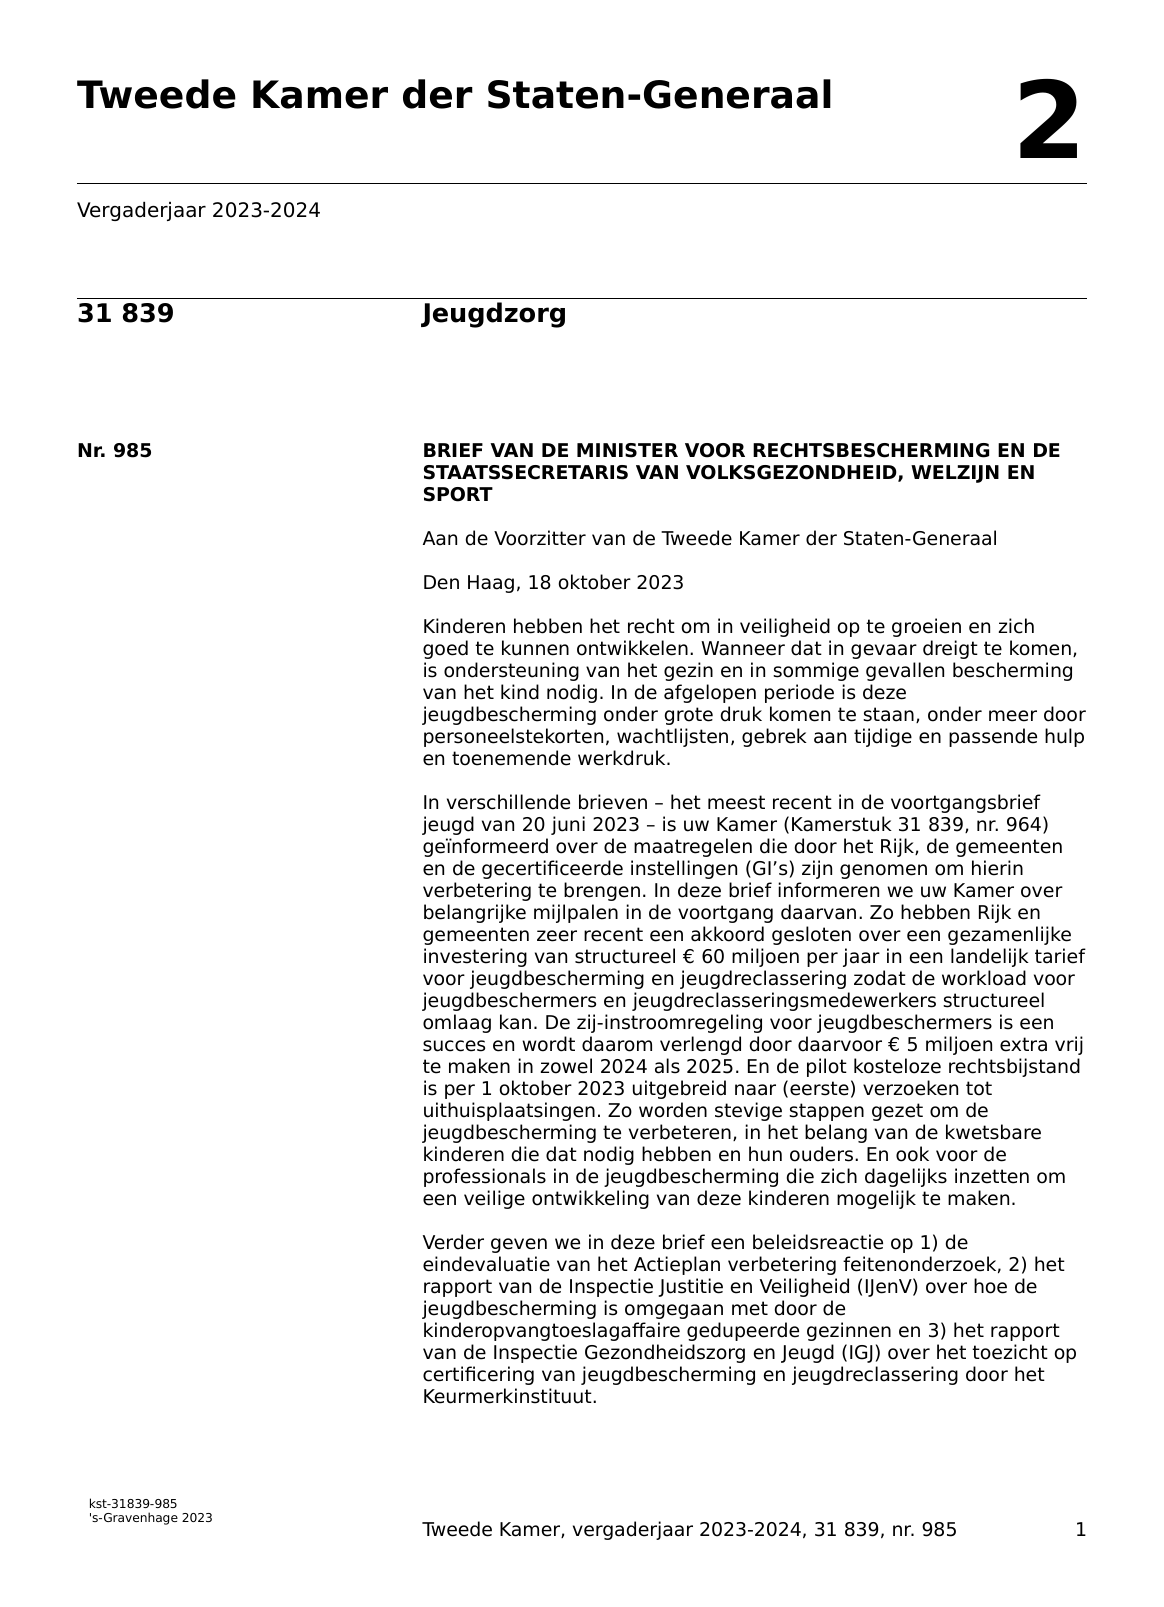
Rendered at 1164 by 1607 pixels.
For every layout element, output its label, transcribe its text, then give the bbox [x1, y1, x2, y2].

subtitle Nr. 985 BRIEF VAN DE MINISTER VOOR RECHTSBESCHERMING EN DE STAATSSECRETARIS VAN VOLKSGEZONDHEID, WELZIJN EN SPORT [77, 440, 1087, 506]
text Kinderen hebben het recht om in veiligheid op te groeien en zich goed te kunnen ontwikkelen. Wanneer dat in gevaar dreigt te komen, is ondersteuning van het gezin en in sommige gevallen bescherming van het kind nodig. In de afgelopen periode is deze jeugdbescherming onder grote druk komen te staan, onder meer door personeelstekorten, wachtlijsten, gebrek aan tijdige en passende hulp en toenemende werkdruk. [422, 616, 1087, 770]
text Den Haag, 18 oktober 2023 [422, 572, 1087, 594]
subtitle 31 839 Jeugdzorg [77, 299, 1087, 329]
text Verder geven we in deze brief een beleidsreactie op 1) de eindevaluatie van het Actieplan verbetering feitenonderzoek, 2) het rapport van de Inspectie Justitie en Veiligheid (IJenV) over hoe de jeugdbescherming is omgegaan met door de kinderopvangtoeslagaffaire gedupeerde gezinnen en 3) het rapport van de Inspectie Gezondheidszorg en Jeugd (IGJ) over het toezicht op certificering van jeugdbescherming en jeugdreclassering door het Keurmerkinstituut. [422, 1232, 1087, 1408]
table_header Tweede Kamer der Staten-Generaal [77, 59, 886, 183]
text kst-31839-985 [88, 1497, 323, 1511]
table_header 2 [886, 59, 1087, 183]
text In verschillende brieven – het meest recent in de voortgangsbrief jeugd van 20 juni 2023 – is uw Kamer (Kamerstuk 31 839, nr. 964) geïnformeerd over de maatregelen die door het Rijk, de gemeenten en de gecertificeerde instellingen (GI’s) zijn genomen om hierin verbetering te brengen. In deze brief informeren we uw Kamer over belangrijke mijlpalen in de voortgang daarvan. Zo hebben Rijk en gemeenten zeer recent een akkoord gesloten over een gezamenlijke investering van structureel € 60 miljoen per jaar in een landelijk tarief voor jeugdbescherming en jeugdreclassering zodat de workload voor jeugdbeschermers en jeugdreclasseringsmedewerkers structureel omlaag kan. De zij-instroomregeling voor jeugdbeschermers is een succes en wordt daarom verlengd door daarvoor € 5 miljoen extra vrij te maken in zowel 2024 als 2025. En de pilot kosteloze rechtsbijstand is per 1 oktober 2023 uitgebreid naar (eerste) verzoeken tot uithuisplaatsingen. Zo worden stevige stappen gezet om de jeugdbescherming te verbeteren, in het belang van de kwetsbare kinderen die dat nodig hebben en hun ouders. En ook voor de professionals in de jeugdbescherming die zich dagelijks inzetten om een veilige ontwikkeling van deze kinderen mogelijk te maken. [422, 792, 1087, 1210]
text 's-Gravenhage 2023 [88, 1511, 323, 1525]
table_cell Vergaderjaar 2023-2024 [77, 184, 1087, 298]
text Aan de Voorzitter van de Tweede Kamer der Staten-Generaal [422, 528, 1087, 550]
